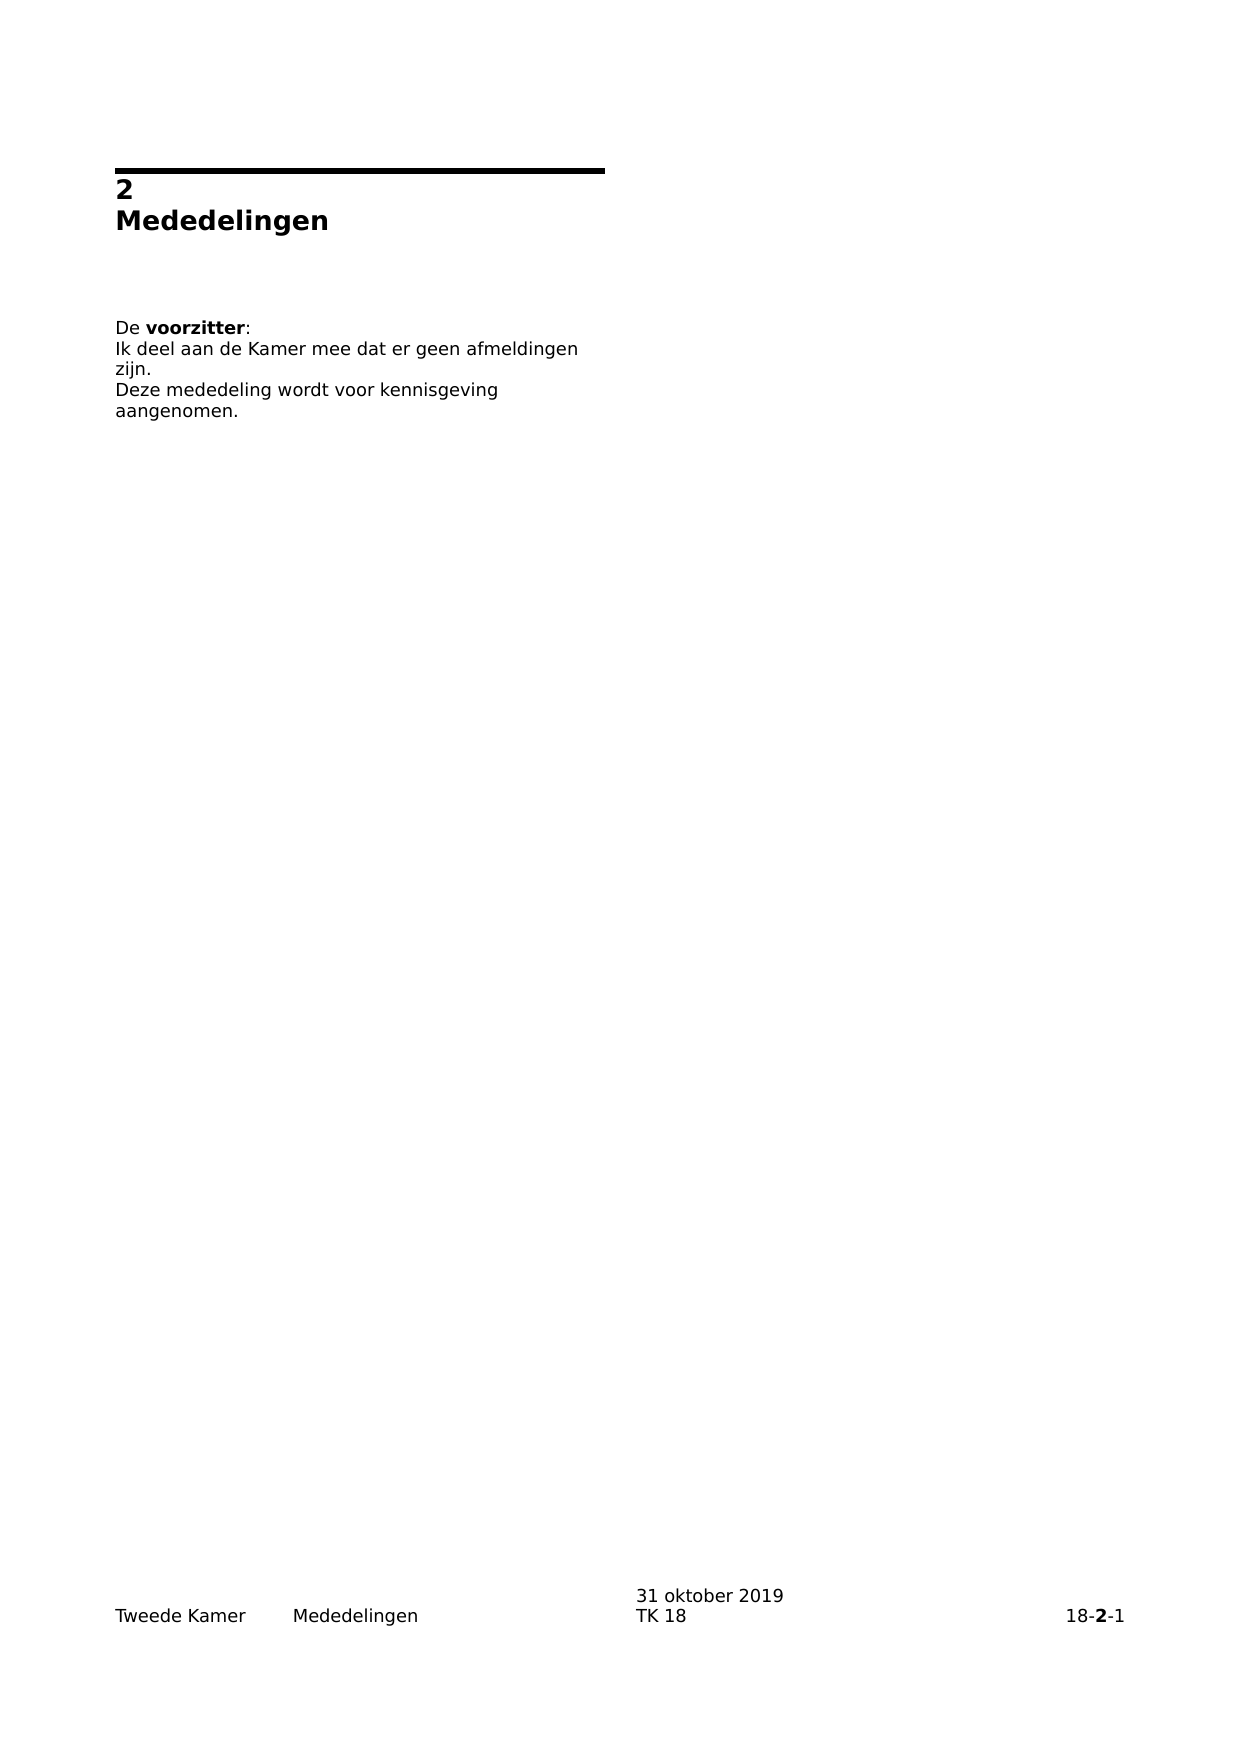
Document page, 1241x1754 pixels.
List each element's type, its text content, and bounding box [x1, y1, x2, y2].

text Deze mededeling wordt voor kennisgeving aangenomen. [115, 380, 605, 422]
title 2 Mededelingen [115, 174, 605, 237]
text Ik deel aan de Kamer mee dat er geen afmeldingen zijn. [115, 338, 605, 380]
text De voorzitter: [115, 318, 605, 338]
